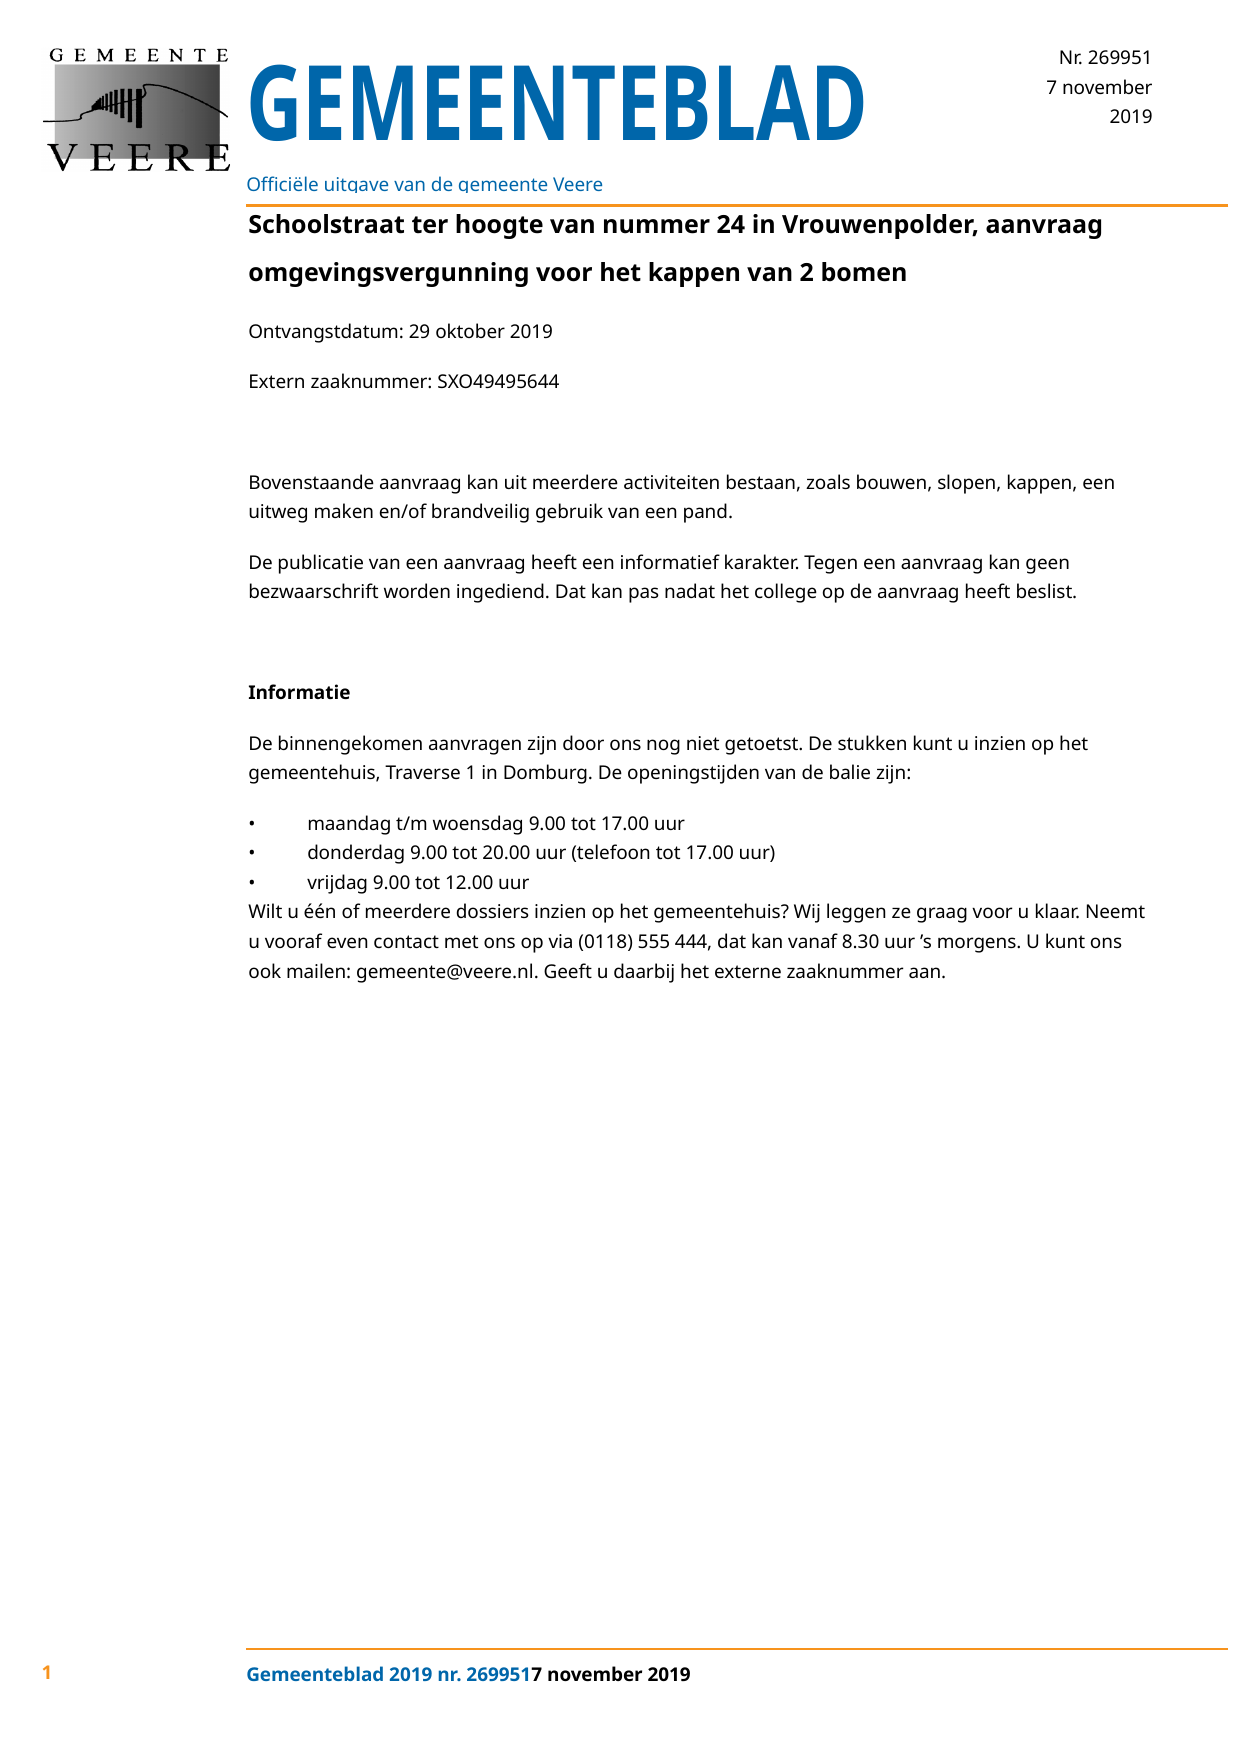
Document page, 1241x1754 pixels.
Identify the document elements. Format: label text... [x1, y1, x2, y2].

text Bovenstaande aanvraag kan uit meerdere activiteiten bestaan, zoals bouwen, slopen, kappen, een uitweg maken en/of brandveilig gebruik van een pand. [248, 469, 1152, 524]
text Extern zaaknummer: SXO49495644 [248, 368, 1152, 394]
text De publicatie van een aanvraag heeft een informatief karakter. Tegen een aanvraag kan geen bezwaarschrift worden ingediend. Dat kan pas nadat het college op de aanvraag heeft beslist. [248, 549, 1152, 604]
text Wilt u één of meerdere dossiers inzien op het gemeentehuis? Wij leggen ze graag voor u klaar. Neemt u vooraf even contact met ons op via (0118) 555 444, dat kan vanaf 8.30 uur ’s morgens. U kunt ons ook mailen: gemeente@veere.nl. Geeft u daarbij het externe zaaknummer aan. [248, 899, 1152, 984]
text Ontvangstdatum: 29 oktober 2019 [248, 318, 1152, 344]
list donderdag 9.00 tot 20.00 uur (telefoon tot 17.00 uur) [248, 839, 1152, 865]
list vrijdag 9.00 tot 12.00 uur [248, 869, 1152, 895]
text De binnengekomen aanvragen zijn door ons nog niet getoetst. De stukken kunt u inzien op het gemeentehuis, Traverse 1 in Domburg. De openingstijden van de balie zijn: [248, 730, 1152, 785]
text Schoolstraat ter hoogte van nummer 24 in Vrouwenpolder, aanvraag omgevingsvergunning voor het kappen van 2 bomen [248, 207, 1152, 288]
picture [41, 47, 231, 172]
text Informatie [248, 679, 1152, 705]
list maandag t/m woensdag 9.00 tot 17.00 uur [248, 810, 1152, 836]
